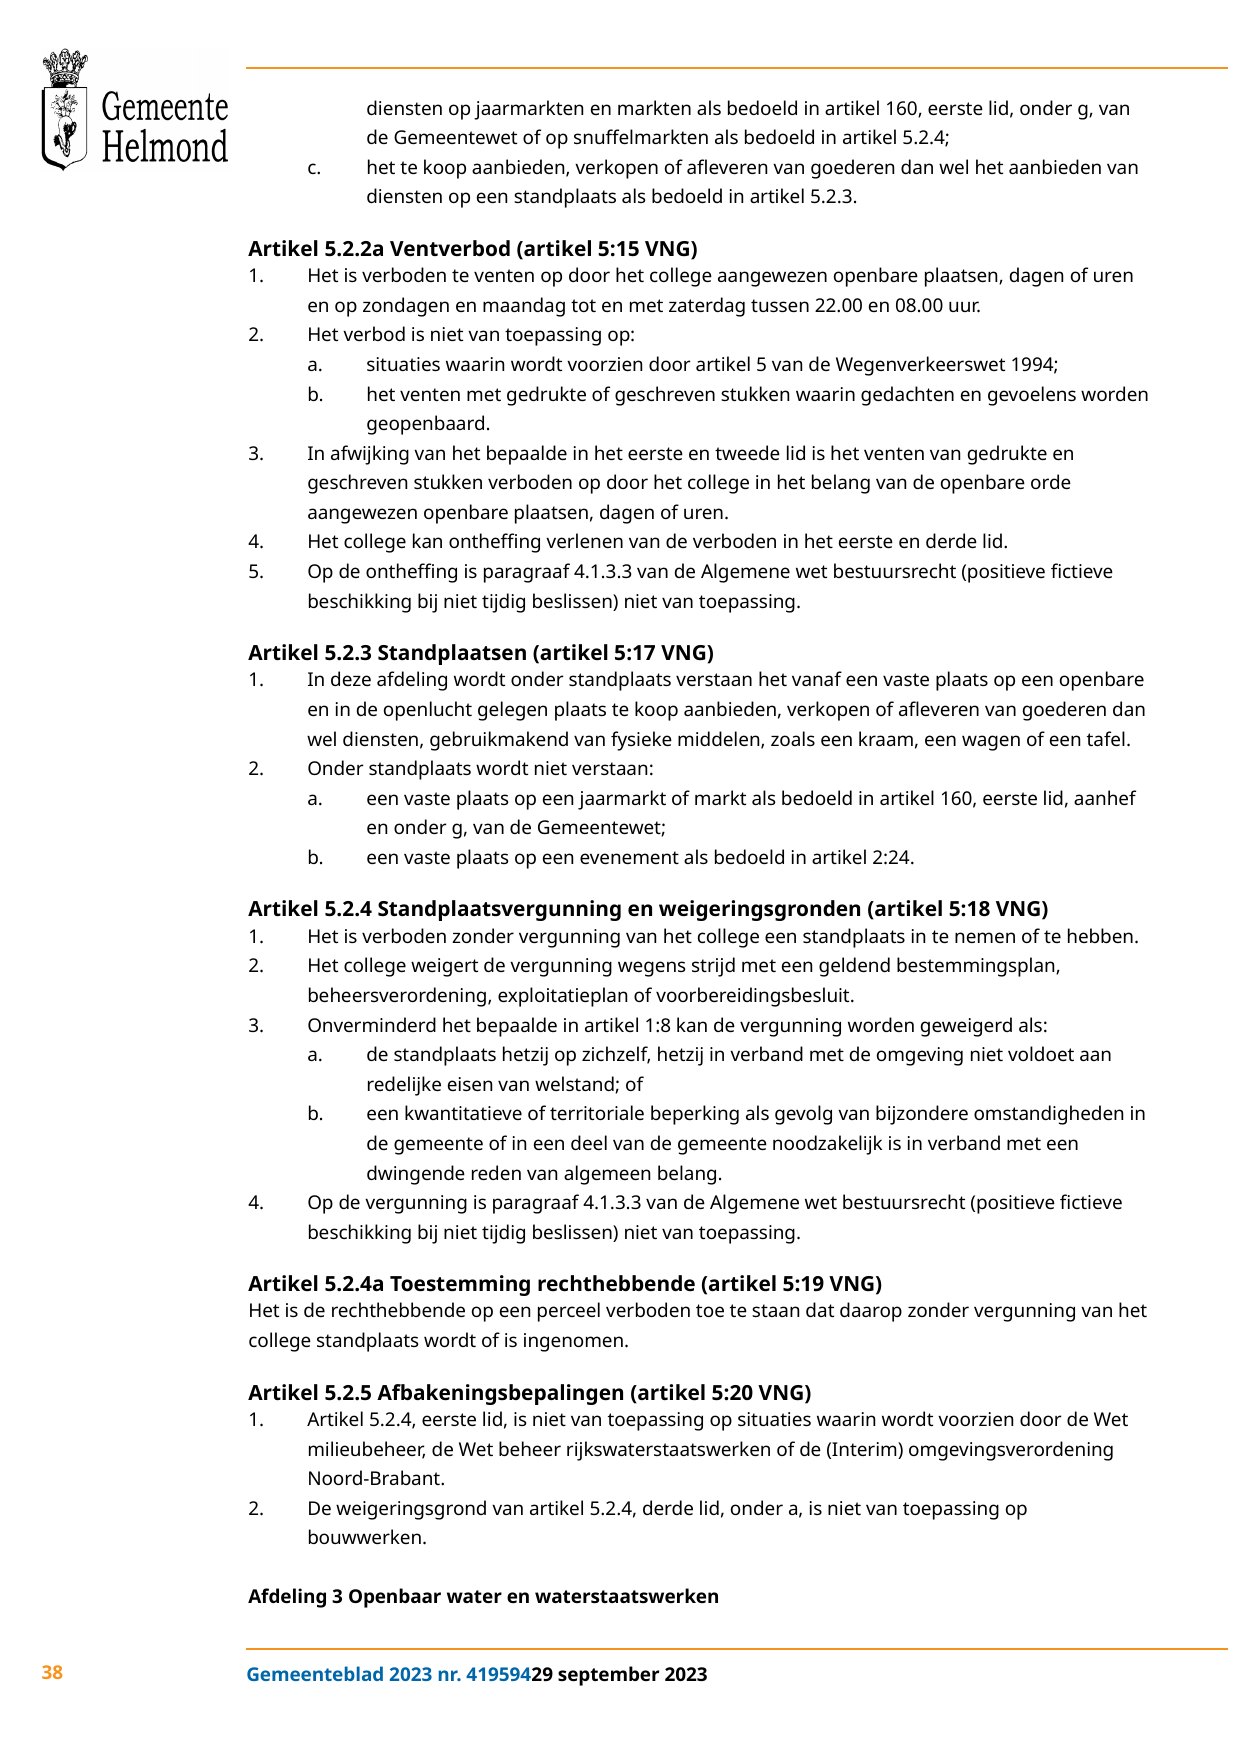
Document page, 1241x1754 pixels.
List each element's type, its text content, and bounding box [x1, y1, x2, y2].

list Het verbod is niet van toepassing op: [248, 322, 1152, 347]
list Het college kan ontheffing verlenen van de verboden in het eerste en derde lid. [248, 529, 1152, 554]
list Het is verboden zonder vergunning van het college een standplaats in te nemen of te hebben. [248, 923, 1152, 949]
list Artikel 5.2.4, eerste lid, is niet van toepassing op situaties waarin wordt voorzien door de Wet milieubeheer, de Wet beheer rijkswaterstaatswerken of de (Interim) omgevingsverordening Noord-Brabant. [248, 1406, 1152, 1491]
list Op de ontheffing is paragraaf 4.1.3.3 van de Algemene wet bestuursrecht (positieve fictieve beschikking bij niet tijdig beslissen) niet van toepassing. [248, 558, 1152, 613]
text Artikel 5.2.4a Toestemming rechthebbende (artikel 5:19 VNG) [248, 1269, 1152, 1298]
list het te koop aanbieden, verkopen of afleveren van goederen dan wel het aanbieden van diensten op een standplaats als bedoeld in artikel 5.2.3. [307, 154, 1152, 209]
text Artikel 5.2.3 Standplaatsen (artikel 5:17 VNG) [248, 638, 1152, 667]
list Op de vergunning is paragraaf 4.1.3.3 van de Algemene wet bestuursrecht (positieve fictieve beschikking bij niet tijdig beslissen) niet van toepassing. [248, 1189, 1152, 1244]
list een vaste plaats op een jaarmarkt of markt als bedoeld in artikel 160, eerste lid, aanhef en onder g, van de Gemeentewet; [307, 785, 1152, 840]
list In afwijking van het bepaalde in het eerste en tweede lid is het venten van gedrukte en geschreven stukken verboden op door het college in het belang van de openbare orde aangewezen openbare plaatsen, dagen of uren. [248, 440, 1152, 525]
list Het is verboden te venten op door het college aangewezen openbare plaatsen, dagen of uren en op zondagen en maandag tot en met zaterdag tussen 22.00 en 08.00 uur. [248, 262, 1152, 318]
list het venten met gedrukte of geschreven stukken waarin gedachten en gevoelens worden geopenbaard. [307, 381, 1152, 436]
text Artikel 5.2.4 Standplaatsvergunning en weigeringsgronden (artikel 5:18 VNG) [248, 894, 1152, 923]
list Onder standplaats wordt niet verstaan: [248, 755, 1152, 781]
picture [41, 47, 231, 172]
list Onverminderd het bepaalde in artikel 1:8 kan de vergunning worden geweigerd als: [248, 1012, 1152, 1037]
list In deze afdeling wordt onder standplaats verstaan het vanaf een vaste plaats op een openbare en in de openlucht gelegen plaats te koop aanbieden, verkopen of afleveren van goederen dan wel diensten, gebruikmakend van fysieke middelen, zoals een kraam, een wagen of een tafel. [248, 667, 1152, 752]
list een kwantitatieve of territoriale beperking als gevolg van bijzondere omstandigheden in de gemeente of in een deel van de gemeente noodzakelijk is in verband met een dwingende reden van algemeen belang. [307, 1101, 1152, 1185]
text Afdeling 3 Openbaar water en waterstaatswerken [248, 1584, 1152, 1609]
text Het is de rechthebbende op een perceel verboden toe te staan dat daarop zonder vergunning van het college standplaats wordt of is ingenomen. [248, 1298, 1152, 1353]
list een vaste plaats op een evenement als bedoeld in artikel 2:24. [307, 844, 1152, 870]
list situaties waarin wordt voorzien door artikel 5 van de Wegenverkeerswet 1994; [307, 351, 1152, 377]
list Het college weigert de vergunning wegens strijd met een geldend bestemmingsplan, beheersverordening, exploitatieplan of voorbereidingsbesluit. [248, 953, 1152, 1008]
text Artikel 5.2.2a Ventverbod (artikel 5:15 VNG) [248, 234, 1152, 262]
text Artikel 5.2.5 Afbakeningsbepalingen (artikel 5:20 VNG) [248, 1378, 1152, 1406]
list de standplaats hetzij op zichzelf, hetzij in verband met de omgeving niet voldoet aan redelijke eisen van welstand; of [307, 1041, 1152, 1097]
list De weigeringsgrond van artikel 5.2.4, derde lid, onder a, is niet van toepassing op bouwwerken. [248, 1495, 1152, 1550]
list diensten op jaarmarkten en markten als bedoeld in artikel 160, eerste lid, onder g, van de Gemeentewet of op snuffelmarkten als bedoeld in artikel 5.2.4; [307, 95, 1152, 150]
